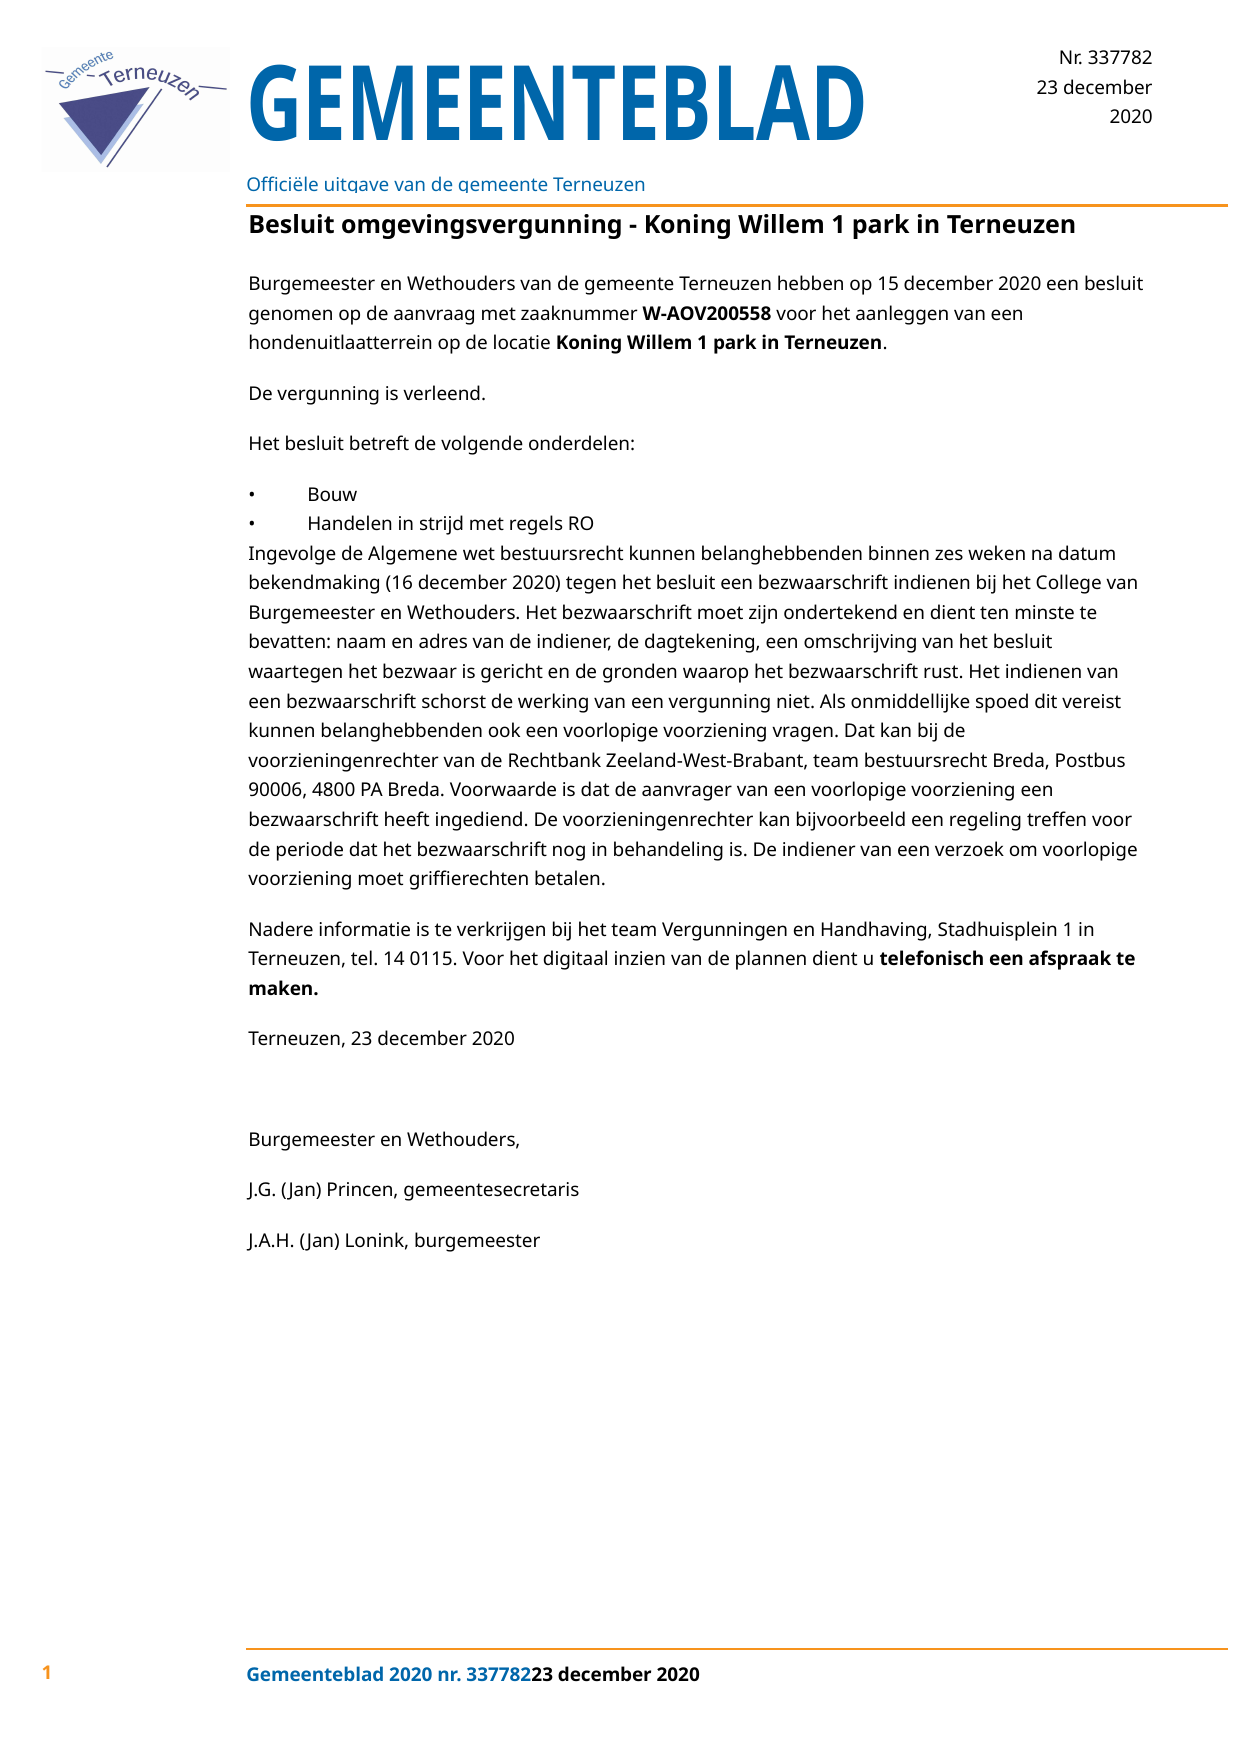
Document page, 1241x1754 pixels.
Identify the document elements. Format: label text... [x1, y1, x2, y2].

text J.G. (Jan) Princen, gemeentesecretaris [248, 1177, 1152, 1202]
text Het besluit betreft de volgende onderdelen: [248, 430, 1152, 456]
picture [41, 47, 231, 172]
text Ingevolge de Algemene wet bestuursrecht kunnen belanghebbenden binnen zes weken na datum bekendmaking (16 december 2020) tegen het besluit een bezwaarschrift indienen bij het College van Burgemeester en Wethouders. Het bezwaarschrift moet zijn ondertekend en dient ten minste te bevatten: naam en adres van de indiener, de dagtekening, een omschrijving van het besluit waartegen het bezwaar is gericht en de gronden waarop het bezwaarschrift rust. Het indienen van een bezwaarschrift schorst de werking van een vergunning niet. Als onmiddellijke spoed dit vereist kunnen belanghebbenden ook een voorlopige voorziening vragen. Dat kan bij de voorzieningenrechter van de Rechtbank Zeeland-West-Brabant, team bestuursrecht Breda, Postbus 90006, 4800 PA Breda. Voorwaarde is dat de aanvrager van een voorlopige voorziening een bezwaarschrift heeft ingediend. De voorzieningenrechter kan bijvoorbeeld een regeling treffen voor de periode dat het bezwaarschrift nog in behandeling is. De indiener van een verzoek om voorlopige voorziening moet griffierechten betalen. [248, 540, 1152, 891]
text Nadere informatie is te verkrijgen bij het team Vergunningen en Handhaving, Stadhuisplein 1 in Terneuzen, tel. 14 0115. Voor het digitaal inzien van de plannen dient u telefonisch een afspraak te maken. [248, 916, 1152, 1001]
text Besluit omgevingsvergunning - Koning Willem 1 park in Terneuzen [248, 207, 1152, 241]
text Burgemeester en Wethouders van de gemeente Terneuzen hebben op 15 december 2020 een besluit genomen op de aanvraag met zaaknummer W-AOV200558 voor het aanleggen van een hondenuitlaatterrein op de locatie Koning Willem 1 park in Terneuzen. [248, 270, 1152, 355]
text J.A.H. (Jan) Lonink, burgemeester [248, 1227, 1152, 1253]
list Bouw [248, 481, 1152, 506]
text Terneuzen, 23 december 2020 [248, 1025, 1152, 1051]
text De vergunning is verleend. [248, 380, 1152, 406]
list Handelen in strijd met regels RO [248, 510, 1152, 536]
text Burgemeester en Wethouders, [248, 1126, 1152, 1152]
